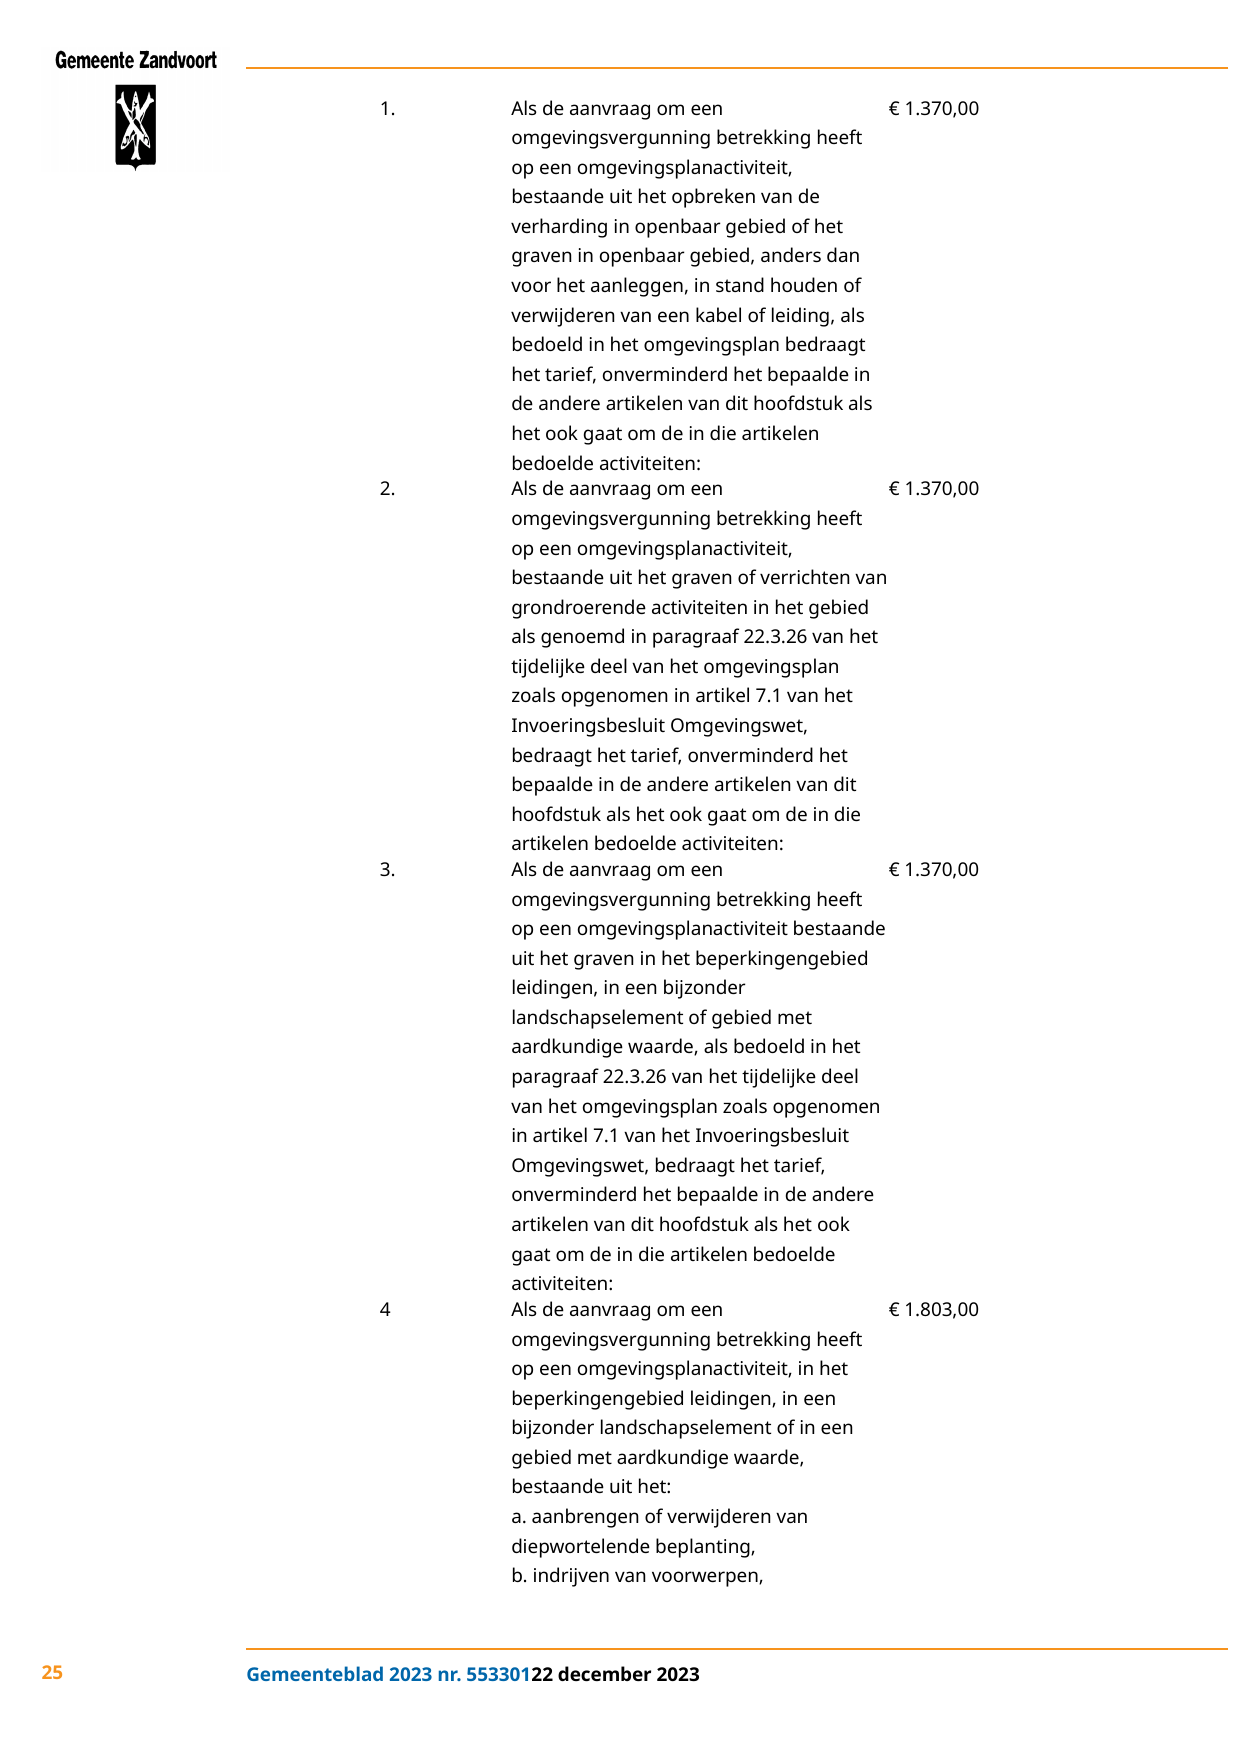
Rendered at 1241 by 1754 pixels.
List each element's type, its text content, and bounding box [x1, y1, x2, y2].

table_cell € 1.803,00 [889, 1296, 1020, 1588]
table_cell [248, 1296, 379, 1588]
table_cell Als de aanvraag om een omgevingsvergunning betrekking heeft op een omgevingsplanactiviteit, bestaande uit het graven of verrichten van grondroerende activiteiten in het gebied als genoemd in paragraaf 22.3.26 van het tijdelijke deel van het omgevingsplan zoals opgenomen in artikel 7.1 van het Invoeringsbesluit Omgevingswet, bedraagt het tarief, onverminderd het bepaalde in de andere artikelen van dit hoofdstuk als het ook gaat om de in die artikelen bedoelde activiteiten: [511, 476, 888, 856]
table_cell [248, 856, 379, 1296]
table_cell [248, 95, 379, 476]
table_cell [1020, 856, 1152, 1296]
table_cell [1020, 476, 1152, 856]
picture [41, 47, 231, 172]
table_cell [248, 476, 379, 856]
table_cell € 1.370,00 [889, 476, 1020, 856]
table_cell 4 [380, 1296, 511, 1588]
table_cell Als de aanvraag om een omgevingsvergunning betrekking heeft op een omgevingsplanactiviteit bestaande uit het graven in het beperkingengebied leidingen, in een bijzonder landschapselement of gebied met aardkundige waarde, als bedoeld in het paragraaf 22.3.26 van het tijdelijke deel van het omgevingsplan zoals opgenomen in artikel 7.1 van het Invoeringsbesluit Omgevingswet, bedraagt het tarief, onverminderd het bepaalde in de andere artikelen van dit hoofdstuk als het ook gaat om de in die artikelen bedoelde activiteiten: [511, 856, 888, 1296]
table_cell [1020, 95, 1152, 476]
table_cell € 1.370,00 [889, 95, 1020, 476]
table_cell 2. [380, 476, 511, 856]
table_cell Als de aanvraag om een omgevingsvergunning betrekking heeft op een omgevingsplanactiviteit, in het beperkingengebied leidingen, in een bijzonder landschapselement of in een gebied met aardkundige waarde, bestaande uit het: a. aanbrengen of verwijderen van diepwortelende beplanting, b. indrijven van voorwerpen, [511, 1296, 888, 1588]
table_cell € 1.370,00 [889, 856, 1020, 1296]
table_cell 3. [380, 856, 511, 1296]
table_cell 1. [380, 95, 511, 476]
table_cell Als de aanvraag om een omgevingsvergunning betrekking heeft op een omgevingsplanactiviteit, bestaande uit het opbreken van de verharding in openbaar gebied of het graven in openbaar gebied, anders dan voor het aanleggen, in stand houden of verwijderen van een kabel of leiding, als bedoeld in het omgevingsplan bedraagt het tarief, onverminderd het bepaalde in de andere artikelen van dit hoofdstuk als het ook gaat om de in die artikelen bedoelde activiteiten: [511, 95, 888, 476]
table_cell [1020, 1296, 1152, 1588]
